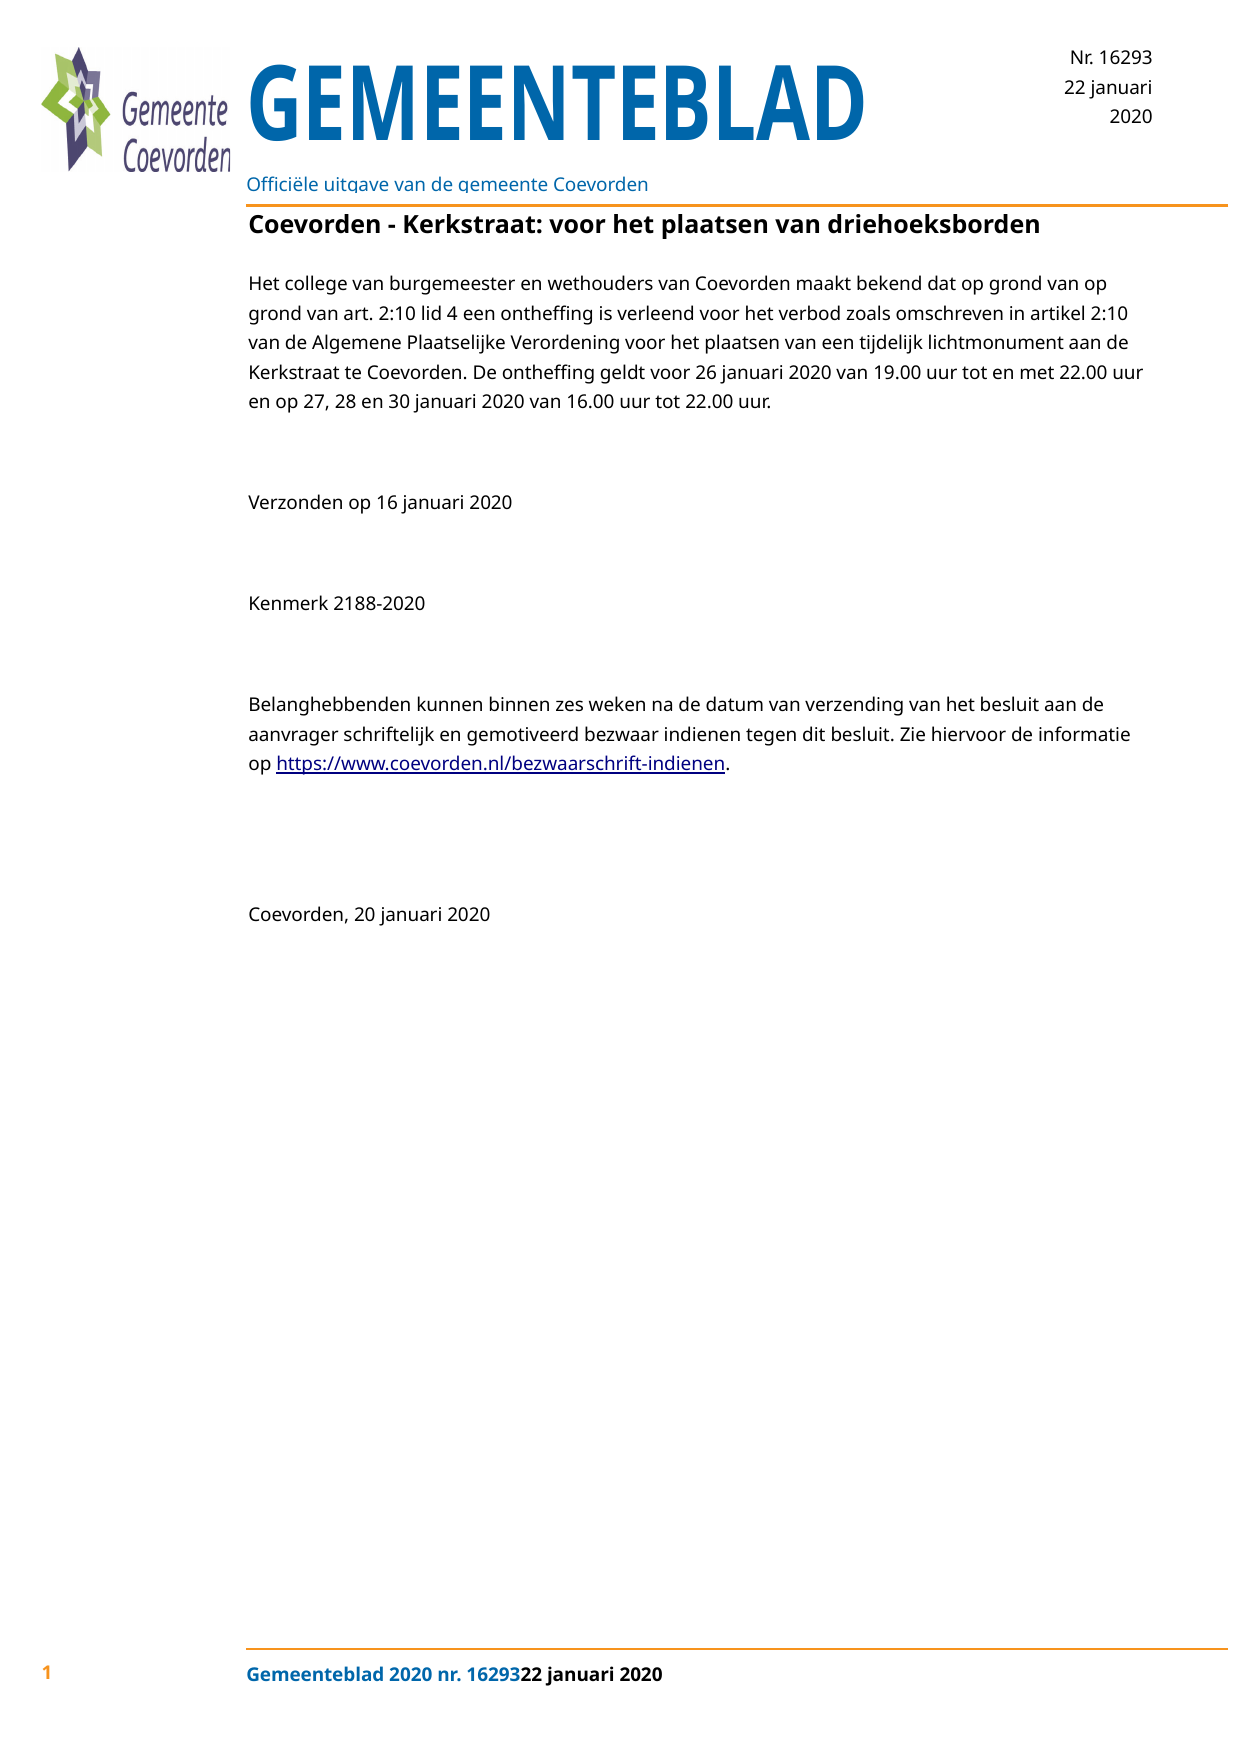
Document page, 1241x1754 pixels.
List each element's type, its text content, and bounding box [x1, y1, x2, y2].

picture [41, 47, 231, 172]
text Coevorden, 20 januari 2020 [248, 902, 1152, 927]
text Coevorden - Kerkstraat: voor het plaatsen van driehoeksborden [248, 207, 1152, 241]
text Kenmerk 2188-2020 [248, 590, 1152, 616]
text Belanghebbenden kunnen binnen zes weken na de datum van verzending van het besluit aan de aanvrager schriftelijk en gemotiveerd bezwaar indienen tegen dit besluit. Zie hiervoor de informatie op https://www.coevorden.nl/bezwaarschrift-indienen. [248, 691, 1152, 776]
text Het college van burgemeester en wethouders van Coevorden maakt bekend dat op grond van op grond van art. 2:10 lid 4 een ontheffing is verleend voor het verbod zoals omschreven in artikel 2:10 van de Algemene Plaatselijke Verordening voor het plaatsen van een tijdelijk lichtmonument aan de Kerkstraat te Coevorden. De ontheffing geldt voor 26 januari 2020 van 19.00 uur tot en met 22.00 uur en op 27, 28 en 30 januari 2020 van 16.00 uur tot 22.00 uur. [248, 270, 1152, 414]
text Verzonden op 16 januari 2020 [248, 489, 1152, 515]
